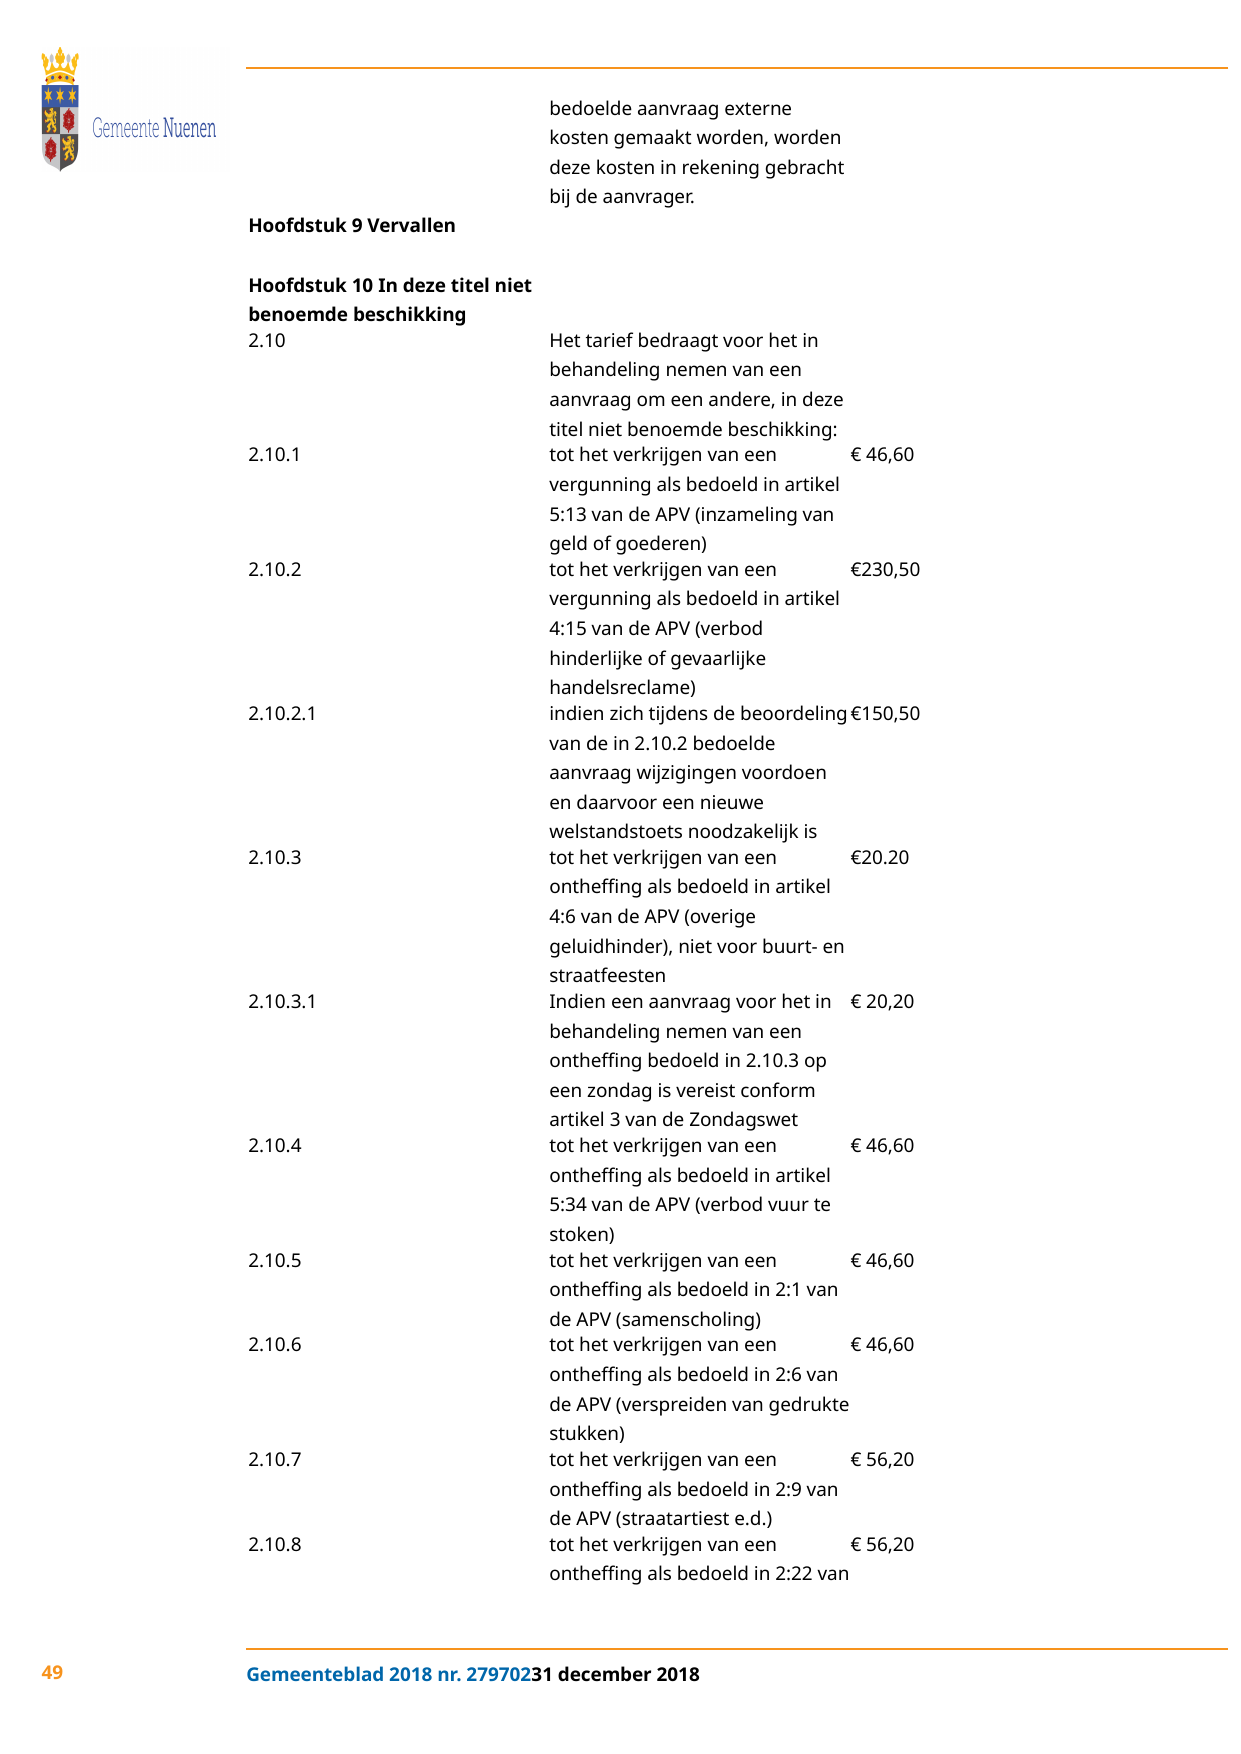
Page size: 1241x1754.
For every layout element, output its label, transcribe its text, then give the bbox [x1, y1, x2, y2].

table_cell tot het verkrijgen van een ontheffing als bedoeld in 2:1 van de APV (samenscholing) [549, 1247, 850, 1332]
table_cell 2.10.6 [248, 1332, 549, 1446]
table_cell indien zich tijdens de beoordeling van de in 2.10.2 bedoelde aanvraag wijzigingen voordoen en daarvoor een nieuwe welstandstoets noodzakelijk is [549, 700, 850, 844]
table_header [549, 272, 850, 327]
table_cell € 46,60 [850, 442, 1152, 556]
table_cell € 46,60 [850, 1132, 1152, 1247]
table_cell € 46,60 [850, 1332, 1152, 1446]
table_cell tot het verkrijgen van een ontheffing als bedoeld in 2:9 van de APV (straatartiest e.d.) [549, 1446, 850, 1531]
table_cell € 56,20 [850, 1446, 1152, 1531]
table_cell 2.10 [248, 327, 549, 442]
table_cell 2.10.2.1 [248, 700, 549, 844]
table_cell Indien een aanvraag voor het in behandeling nemen van een ontheffing bedoeld in 2.10.3 op een zondag is vereist conform artikel 3 van de Zondagswet [549, 988, 850, 1132]
table_cell 2.10.2 [248, 556, 549, 700]
table_cell bedoelde aanvraag externe kosten gemaakt worden, worden deze kosten in rekening gebracht bij de aanvrager. [549, 95, 850, 209]
picture [41, 47, 231, 172]
table_cell 2.10.1 [248, 442, 549, 556]
table_cell 2.10.8 [248, 1531, 549, 1586]
table_cell tot het verkrijgen van een vergunning als bedoeld in artikel 4:15 van de APV (verbod hinderlijke of gevaarlijke handelsreclame) [549, 556, 850, 700]
table_cell [850, 95, 1152, 209]
table_cell 2.10.5 [248, 1247, 549, 1332]
table_cell 2.10.7 [248, 1446, 549, 1531]
table_cell tot het verkrijgen van een ontheffing als bedoeld in artikel 5:34 van de APV (verbod vuur te stoken) [549, 1132, 850, 1247]
table_cell €20.20 [850, 844, 1152, 988]
table_cell 2.10.3 [248, 844, 549, 988]
table_cell € 46,60 [850, 1247, 1152, 1332]
table_cell [850, 327, 1152, 442]
table_cell 2.10.3.1 [248, 988, 549, 1132]
table_cell tot het verkrijgen van een ontheffing als bedoeld in 2:6 van de APV (verspreiden van gedrukte stukken) [549, 1332, 850, 1446]
table_cell € 20,20 [850, 988, 1152, 1132]
table_cell € 56,20 [850, 1531, 1152, 1586]
text Hoofdstuk 9 Vervallen [248, 212, 1152, 238]
table_cell €230,50 [850, 556, 1152, 700]
table_cell tot het verkrijgen van een ontheffing als bedoeld in artikel 4:6 van de APV (overige geluidhinder), niet voor buurt- en straatfeesten [549, 844, 850, 988]
table_cell Het tarief bedraagt voor het in behandeling nemen van een aanvraag om een andere, in deze titel niet benoemde beschikking: [549, 327, 850, 442]
table_cell €150,50 [850, 700, 1152, 844]
table_cell [248, 95, 549, 209]
table_header Hoofdstuk 10 In deze titel niet benoemde beschikking [248, 272, 549, 327]
table_cell 2.10.4 [248, 1132, 549, 1247]
table_cell tot het verkrijgen van een ontheffing als bedoeld in 2:22 van [549, 1531, 850, 1586]
table_cell tot het verkrijgen van een vergunning als bedoeld in artikel 5:13 van de APV (inzameling van geld of goederen) [549, 442, 850, 556]
